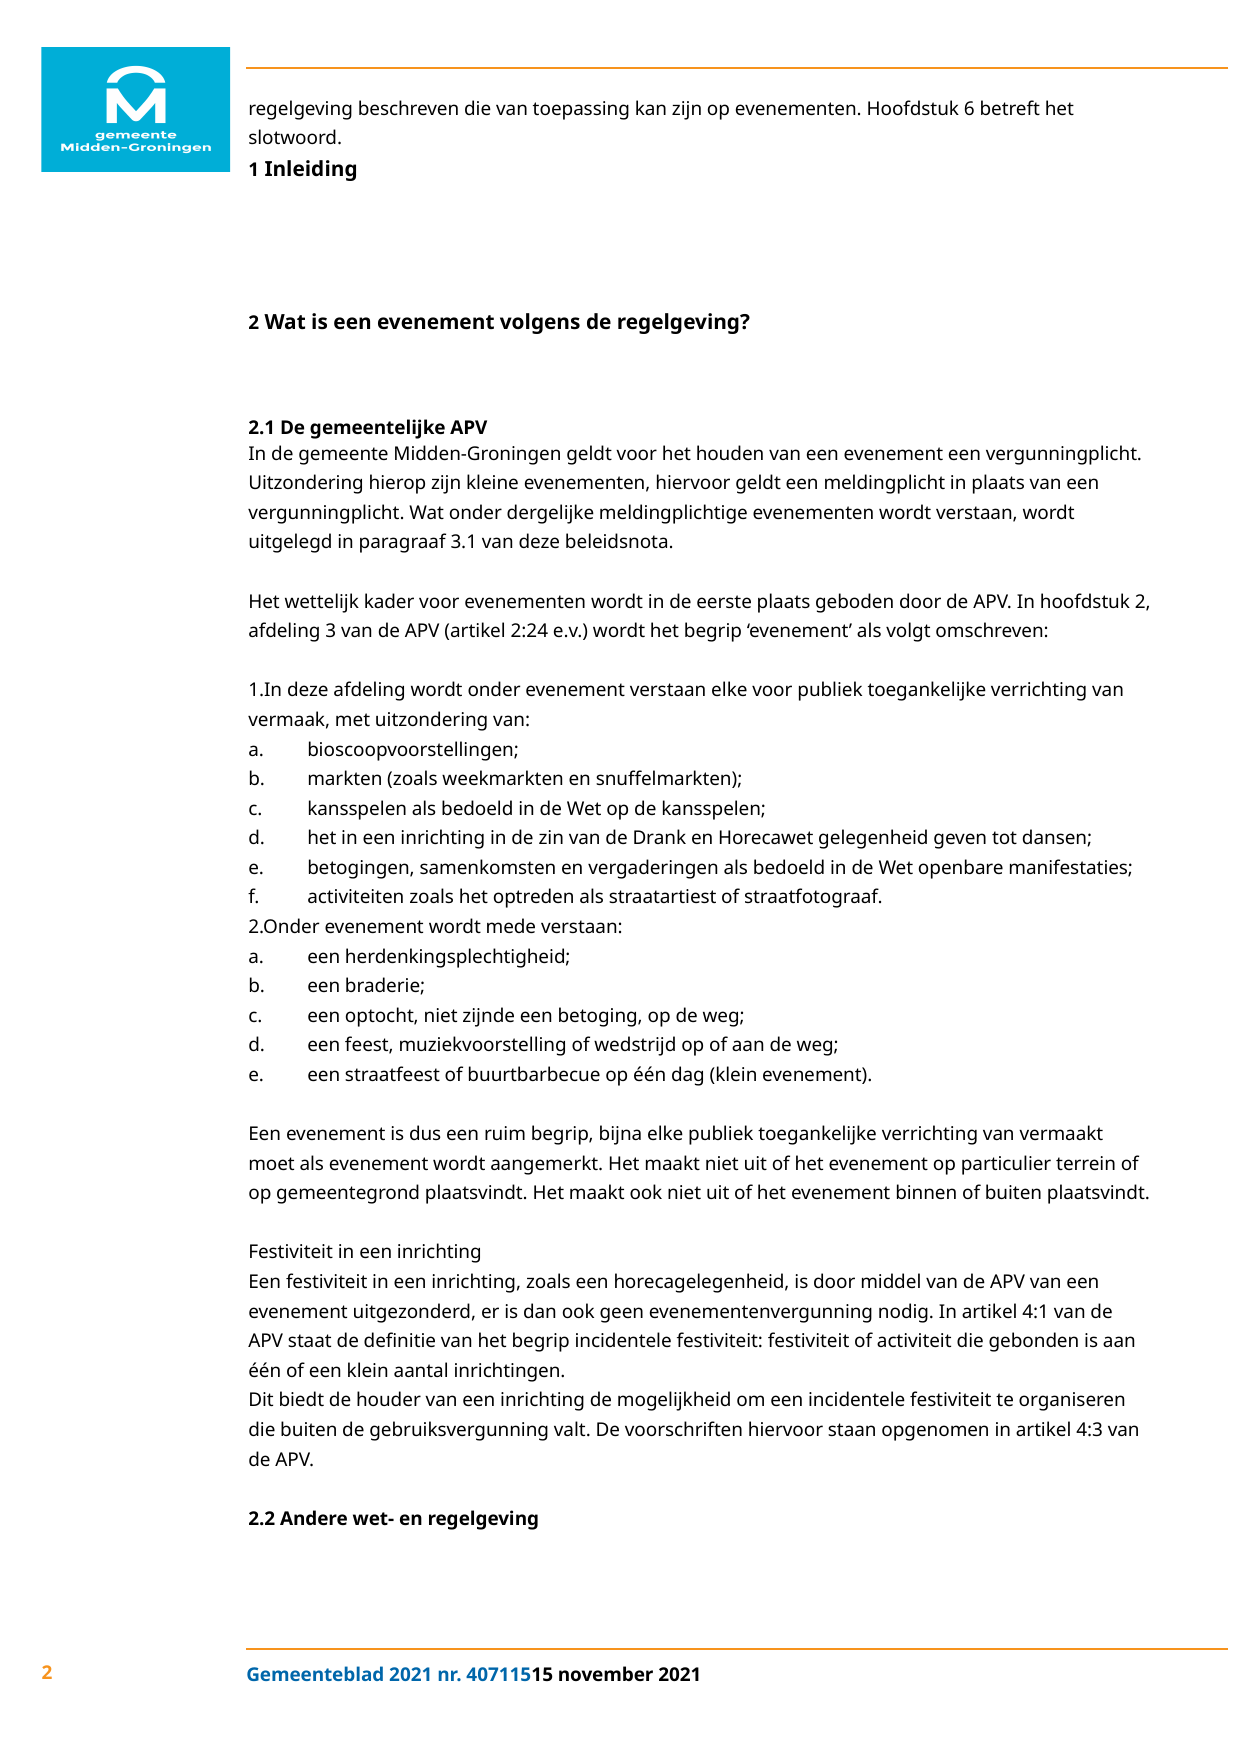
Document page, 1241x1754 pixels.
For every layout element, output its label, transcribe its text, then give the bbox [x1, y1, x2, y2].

text 2.1 De gemeentelijke APV [248, 414, 1152, 440]
text Een festiviteit in een inrichting, zoals een horecagelegenheid, is door middel van de APV van een evenement uitgezonderd, er is dan ook geen evenementenvergunning nodig. In artikel 4:1 van de APV staat de definitie van het begrip incidentele festiviteit: festiviteit of activiteit die gebonden is aan één of een klein aantal inrichtingen. [248, 1268, 1152, 1383]
text 2.2 Andere wet- en regelgeving [248, 1505, 1152, 1531]
picture [107, 89, 165, 122]
text 1.In deze afdeling wordt onder evenement verstaan elke voor publiek toegankelijke verrichting van vermaak, met uitzondering van: [248, 677, 1152, 732]
text Dit biedt de houder van een inrichting de mogelijkheid om een incidentele festiviteit te organiseren die buiten de gebruiksvergunning valt. De voorschriften hiervoor staan opgenomen in artikel 4:3 van de APV. [248, 1387, 1152, 1471]
list bioscoopvoorstellingen; [248, 736, 1152, 761]
list een straatfeest of buurtbarbecue op één dag (klein evenement). [248, 1061, 1152, 1087]
list een braderie; [248, 972, 1152, 998]
list markten (zoals weekmarkten en snuffelmarkten); [248, 765, 1152, 791]
text 1 Inleiding [248, 154, 1152, 182]
text 2.Onder evenement wordt mede verstaan: [248, 913, 1152, 939]
text regelgeving beschreven die van toepassing kan zijn op evenementen. Hoofdstuk 6 betreft het slotwoord. [248, 95, 1152, 150]
text Festiviteit in een inrichting [248, 1239, 1152, 1264]
text Een evenement is dus een ruim begrip, bijna elke publiek toegankelijke verrichting van vermaakt moet als evenement wordt aangemerkt. Het maakt niet uit of het evenement op particulier terrein of op gemeentegrond plaatsvindt. Het maakt ook niet uit of het evenement binnen of buiten plaatsvindt. [248, 1120, 1152, 1205]
text Het wettelijk kader voor evenementen wordt in de eerste plaats geboden door de APV. In hoofdstuk 2, afdeling 3 van de APV (artikel 2:24 e.v.) wordt het begrip ‘evenement’ als volgt omschreven: [248, 588, 1152, 643]
list kansspelen als bedoeld in de Wet op de kansspelen; [248, 795, 1152, 821]
list een feest, muziekvoorstelling of wedstrijd op of aan de weg; [248, 1032, 1152, 1057]
list het in een inrichting in de zin van de Drank en Horecawet gelegenheid geven tot dansen; [248, 824, 1152, 850]
picture [184, 146, 190, 153]
list activiteiten zoals het optreden als straatartiest of straatfotograaf. [248, 884, 1152, 909]
text In de gemeente Midden-Groningen geldt voor het houden van een evenement een vergunningplicht. Uitzondering hierop zijn kleine evenementen, hiervoor geldt een meldingplicht in plaats van een vergunningplicht. Wat onder dergelijke meldingplichtige evenementen wordt verstaan, wordt uitgelegd in paragraaf 3.1 van deze beleidsnota. [248, 440, 1152, 554]
text 2 Wat is een evenement volgens de regelgeving? [248, 307, 1152, 335]
list een optocht, niet zijnde een betoging, op de weg; [248, 1002, 1152, 1028]
list een herdenkingsplechtigheid; [248, 943, 1152, 968]
list betogingen, samenkomsten en vergaderingen als bedoeld in de Wet openbare manifestaties; [248, 854, 1152, 880]
picture [108, 66, 164, 82]
